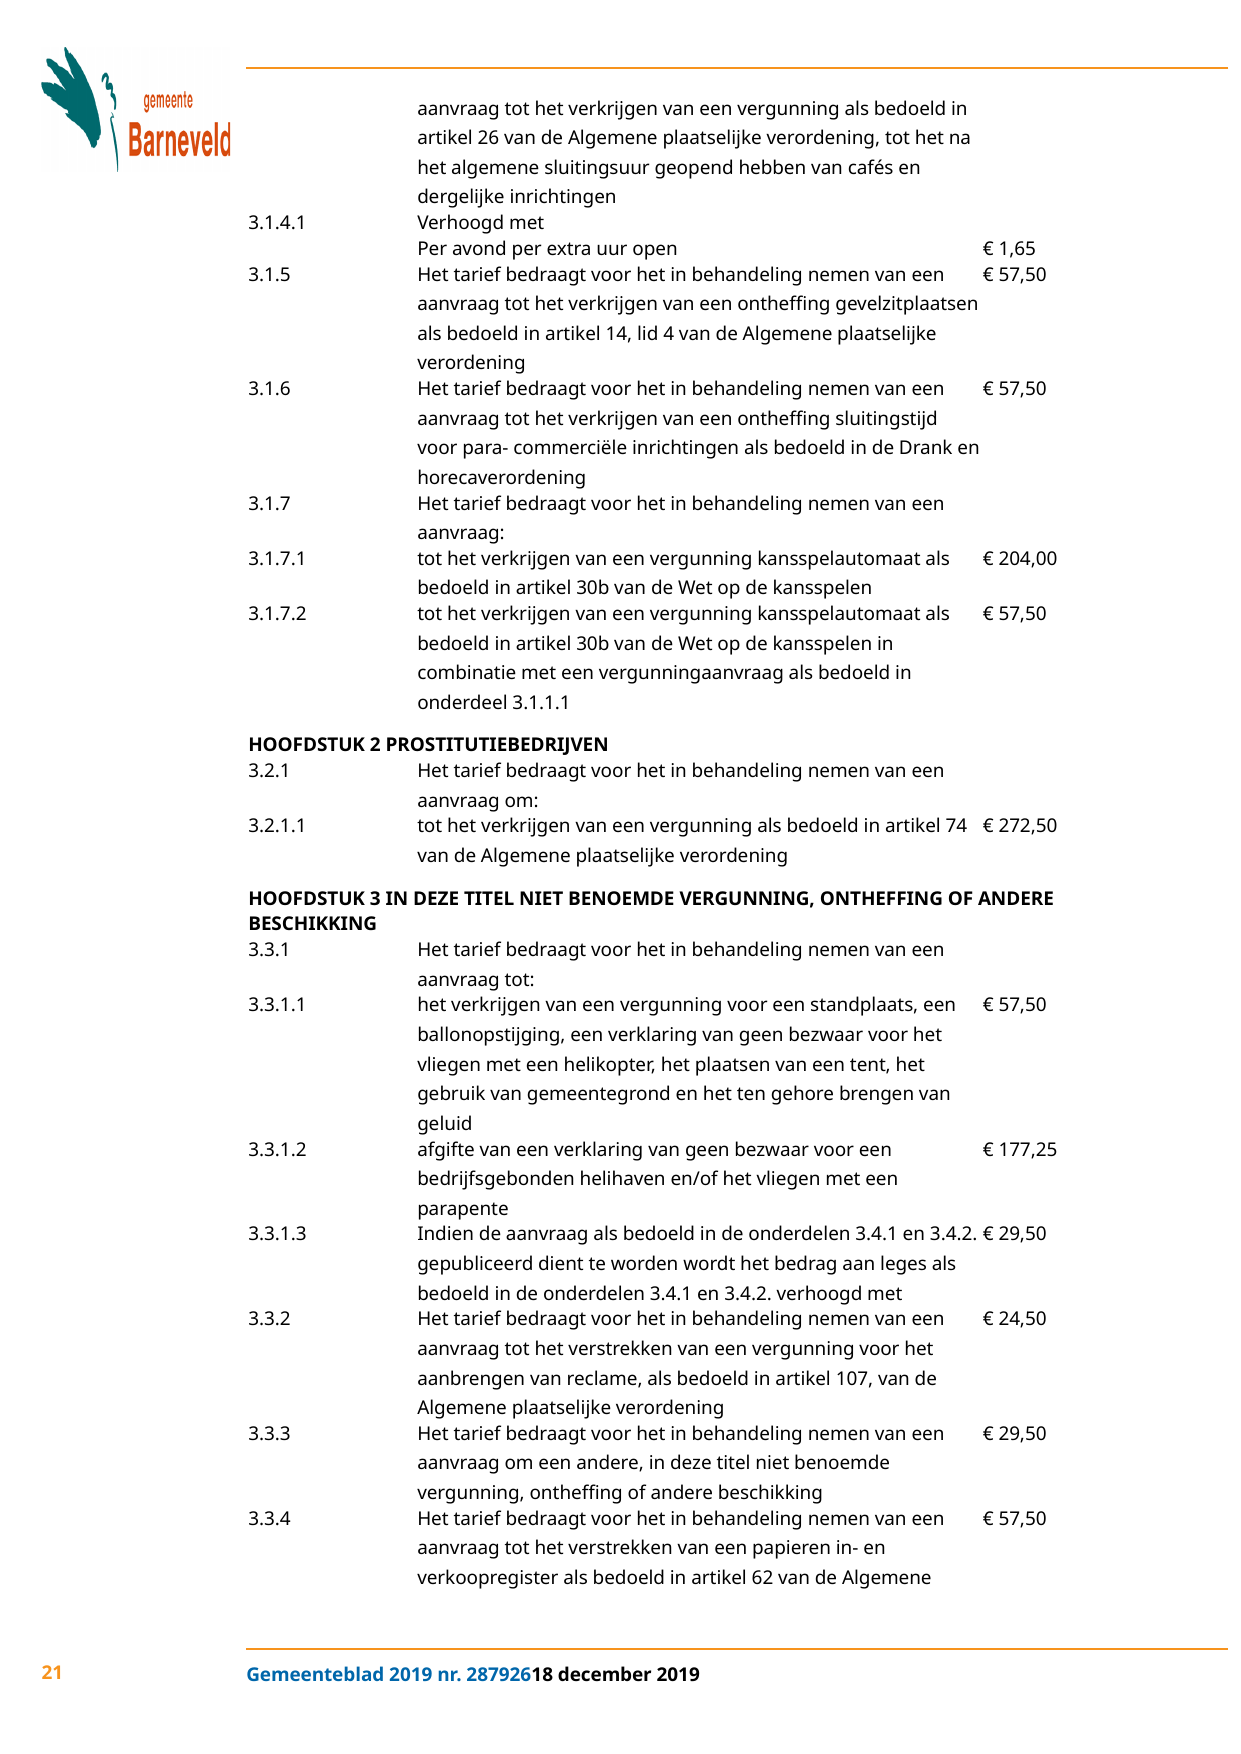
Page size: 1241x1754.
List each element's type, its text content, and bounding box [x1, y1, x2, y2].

text HOOFDSTUK 2 PROSTITUTIEBEDRIJVEN [248, 732, 1152, 757]
table_cell Per avond per extra uur open [417, 235, 983, 261]
table_cell [983, 490, 1152, 545]
table_cell afgifte van een verklaring van geen bezwaar voor een bedrijfsgebonden helihaven en/of het vliegen met een parapente [417, 1136, 983, 1221]
table_cell 3.3.1.3 [248, 1221, 417, 1306]
table_cell tot het verkrijgen van een vergunning als bedoeld in artikel 74 van de Algemene plaatselijke verordening [417, 813, 983, 868]
table_cell 3.3.1.2 [248, 1136, 417, 1221]
table_cell Indien de aanvraag als bedoeld in de onderdelen 3.4.1 en 3.4.2. gepubliceerd dient te worden wordt het bedrag aan leges als bedoeld in de onderdelen 3.4.1 en 3.4.2. verhoogd met [417, 1221, 983, 1306]
table_cell € 24,50 [983, 1306, 1152, 1420]
table_cell aanvraag tot het verkrijgen van een vergunning als bedoeld in artikel 26 van de Algemene plaatselijke verordening, tot het na het algemene sluitingsuur geopend hebben van cafés en dergelijke inrichtingen [417, 95, 983, 209]
table_header Het tarief bedraagt voor het in behandeling nemen van een aanvraag tot: [417, 936, 983, 992]
table_cell Het tarief bedraagt voor het in behandeling nemen van een aanvraag tot het verkrijgen van een ontheffing sluitingstijd voor para- commerciële inrichtingen als bedoeld in de Drank en horecaverordening [417, 375, 983, 490]
table_cell 3.1.7.2 [248, 600, 417, 715]
table_cell Het tarief bedraagt voor het in behandeling nemen van een aanvraag tot het verstrekken van een papieren in- en verkoopregister als bedoeld in artikel 62 van de Algemene [417, 1505, 983, 1590]
table_cell 3.1.7.1 [248, 545, 417, 600]
table_cell tot het verkrijgen van een vergunning kansspelautomaat als bedoeld in artikel 30b van de Wet op de kansspelen [417, 545, 983, 600]
table_cell [983, 95, 1152, 209]
table_cell € 57,50 [983, 1505, 1152, 1590]
table_header 3.3.1 [248, 936, 417, 992]
table_cell € 57,50 [983, 992, 1152, 1136]
table_cell 3.2.1.1 [248, 813, 417, 868]
table_cell € 177,25 [983, 1136, 1152, 1221]
table_cell € 29,50 [983, 1221, 1152, 1306]
table_cell € 272,50 [983, 813, 1152, 868]
table_cell Het tarief bedraagt voor het in behandeling nemen van een aanvraag tot het verstrekken van een vergunning voor het aanbrengen van reclame, als bedoeld in artikel 107, van de Algemene plaatselijke verordening [417, 1306, 983, 1420]
table_header [983, 936, 1152, 992]
table_header Het tarief bedraagt voor het in behandeling nemen van een aanvraag om: [417, 758, 983, 813]
table_cell Verhoogd met [417, 209, 983, 235]
table_cell 3.3.4 [248, 1505, 417, 1590]
table_cell 3.1.6 [248, 375, 417, 490]
table_cell [983, 209, 1152, 235]
table_cell [248, 95, 417, 209]
table_cell € 57,50 [983, 375, 1152, 490]
table_cell € 57,50 [983, 600, 1152, 715]
table_cell [248, 235, 417, 261]
table_cell 3.1.7 [248, 490, 417, 545]
table_cell Het tarief bedraagt voor het in behandeling nemen van een aanvraag om een andere, in deze titel niet benoemde vergunning, ontheffing of andere beschikking [417, 1420, 983, 1505]
table_cell het verkrijgen van een vergunning voor een standplaats, een ballonopstijging, een verklaring van geen bezwaar voor het vliegen met een helikopter, het plaatsen van een tent, het gebruik van gemeentegrond en het ten gehore brengen van geluid [417, 992, 983, 1136]
table_cell € 1,65 [983, 235, 1152, 261]
picture [41, 47, 231, 172]
table_cell 3.1.4.1 [248, 209, 417, 235]
text HOOFDSTUK 3 IN DEZE TITEL NIET BENOEMDE VERGUNNING, ONTHEFFING OF ANDERE BESCHIKKING [248, 885, 1152, 936]
table_cell € 29,50 [983, 1420, 1152, 1505]
table_cell Het tarief bedraagt voor het in behandeling nemen van een aanvraag: [417, 490, 983, 545]
table_cell 3.3.3 [248, 1420, 417, 1505]
table_cell € 57,50 [983, 261, 1152, 375]
table_header 3.2.1 [248, 758, 417, 813]
table_cell Het tarief bedraagt voor het in behandeling nemen van een aanvraag tot het verkrijgen van een ontheffing gevelzitplaatsen als bedoeld in artikel 14, lid 4 van de Algemene plaatselijke verordening [417, 261, 983, 375]
table_cell € 204,00 [983, 545, 1152, 600]
table_cell tot het verkrijgen van een vergunning kansspelautomaat als bedoeld in artikel 30b van de Wet op de kansspelen in combinatie met een vergunningaanvraag als bedoeld in onderdeel 3.1.1.1 [417, 600, 983, 715]
table_cell 3.3.1.1 [248, 992, 417, 1136]
table_cell 3.1.5 [248, 261, 417, 375]
table_cell 3.3.2 [248, 1306, 417, 1420]
table_header [983, 758, 1152, 813]
